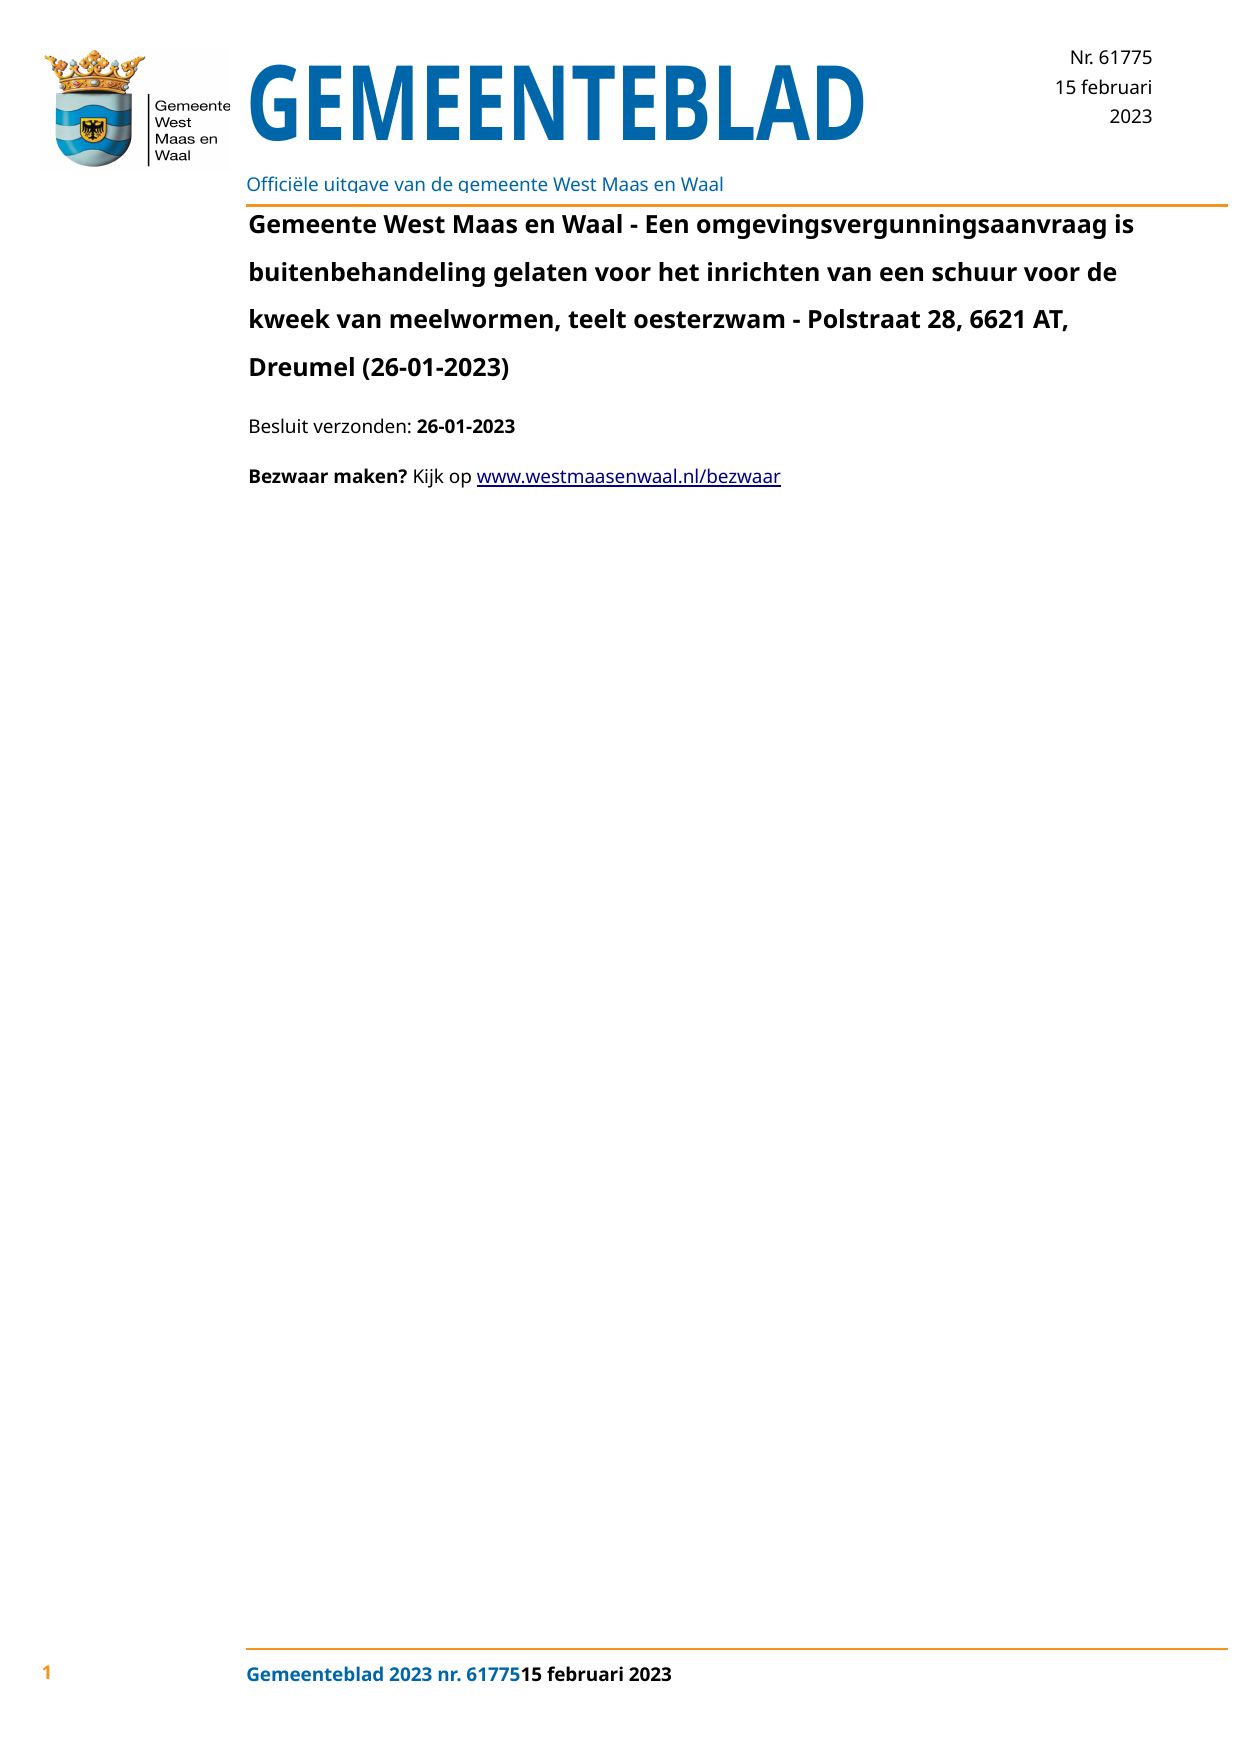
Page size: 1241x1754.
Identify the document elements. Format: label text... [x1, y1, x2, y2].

text Gemeente West Maas en Waal - Een omgevingsvergunningsaanvraag is buitenbehandeling gelaten voor het inrichten van een schuur voor de kweek van meelwormen, teelt oesterzwam - Polstraat 28, 6621 AT, Dreumel (26-01-2023) [248, 207, 1152, 384]
text Bezwaar maken? Kijk op www.westmaasenwaal.nl/bezwaar [248, 463, 1152, 489]
text Besluit verzonden: 26-01-2023 [248, 413, 1152, 439]
picture [41, 47, 231, 172]
